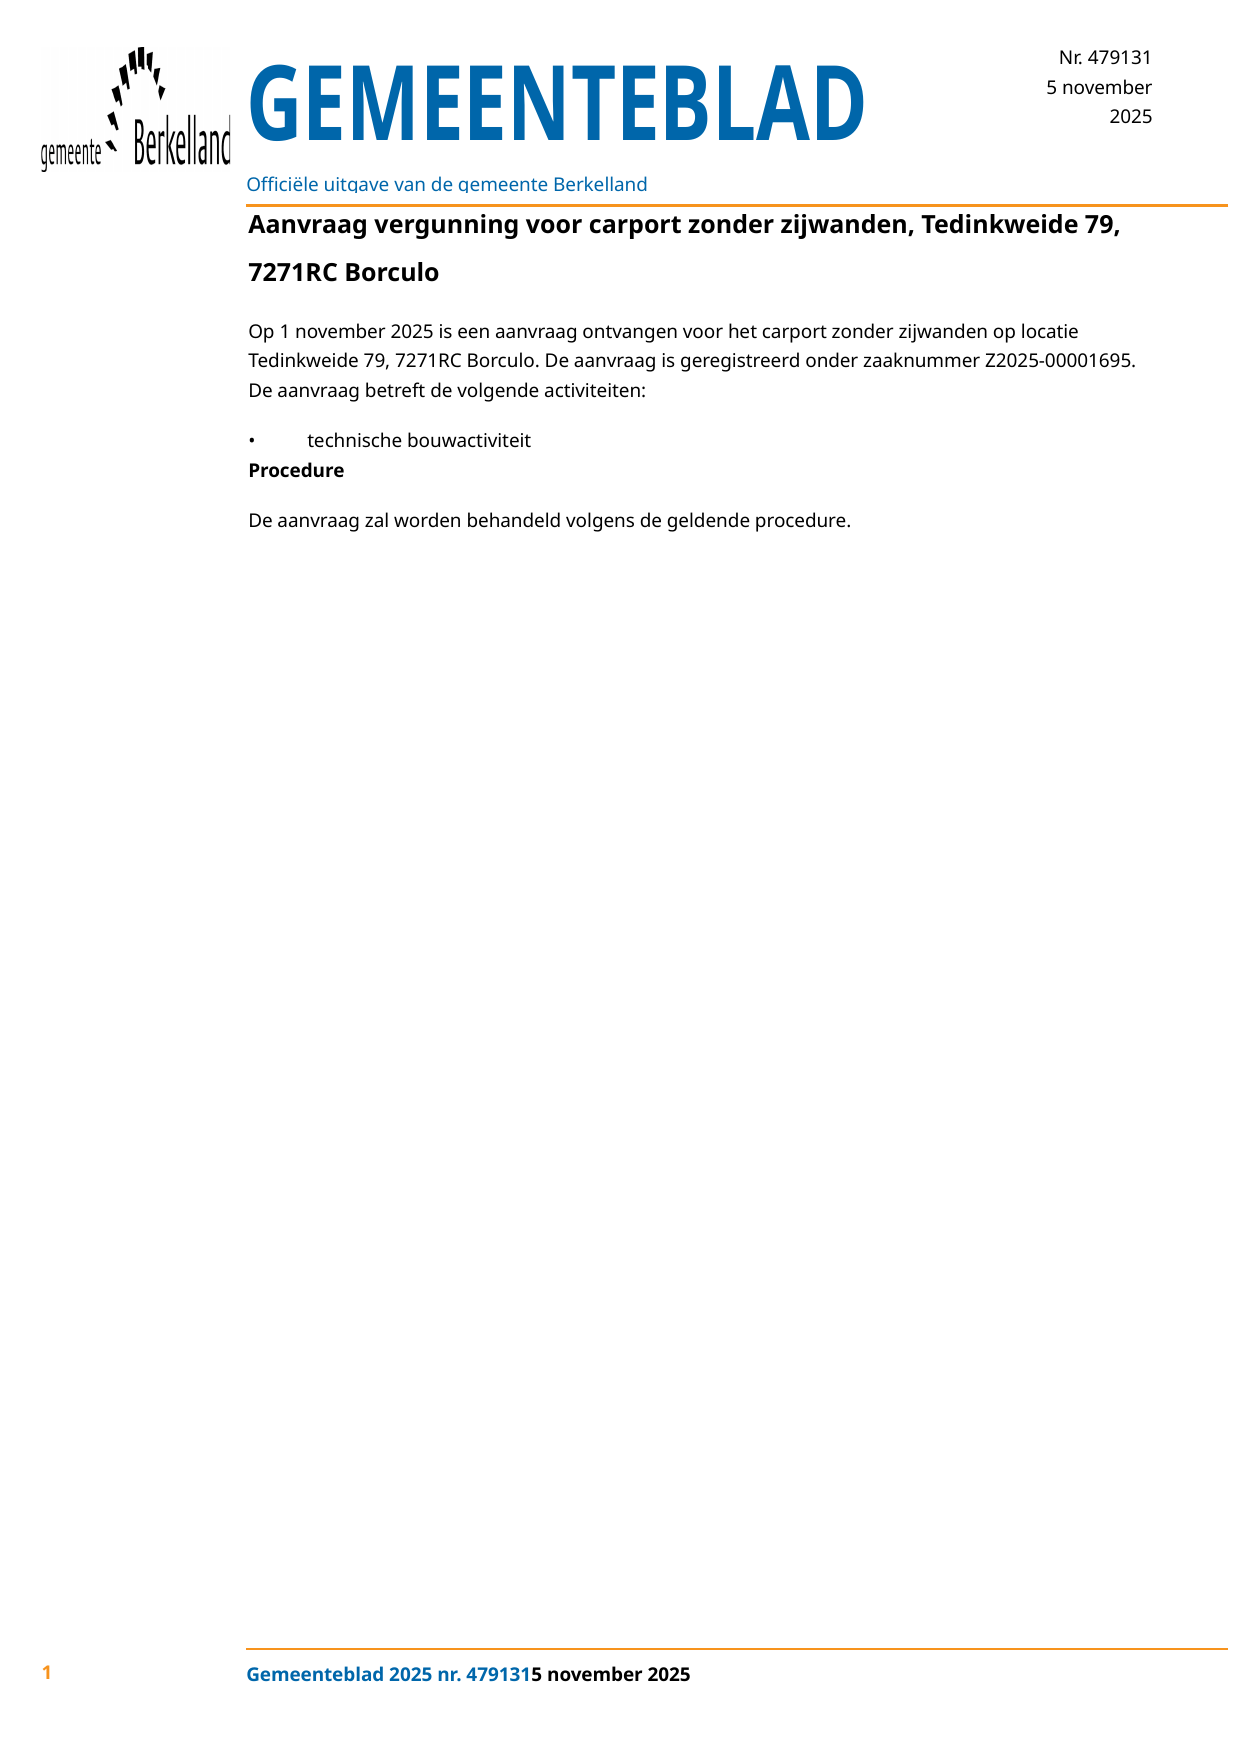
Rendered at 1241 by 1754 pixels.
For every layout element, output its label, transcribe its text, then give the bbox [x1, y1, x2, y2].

text Op 1 november 2025 is een aanvraag ontvangen voor het carport zonder zijwanden op locatie Tedinkweide 79, 7271RC Borculo. De aanvraag is geregistreerd onder zaaknummer Z2025-00001695. De aanvraag betreft de volgende activiteiten: [248, 318, 1152, 403]
picture [41, 47, 231, 172]
text Procedure [248, 457, 1152, 483]
text De aanvraag zal worden behandeld volgens de geldende procedure. [248, 507, 1152, 533]
list technische bouwactiviteit [248, 427, 1152, 453]
text Aanvraag vergunning voor carport zonder zijwanden, Tedinkweide 79, 7271RC Borculo [248, 207, 1152, 288]
